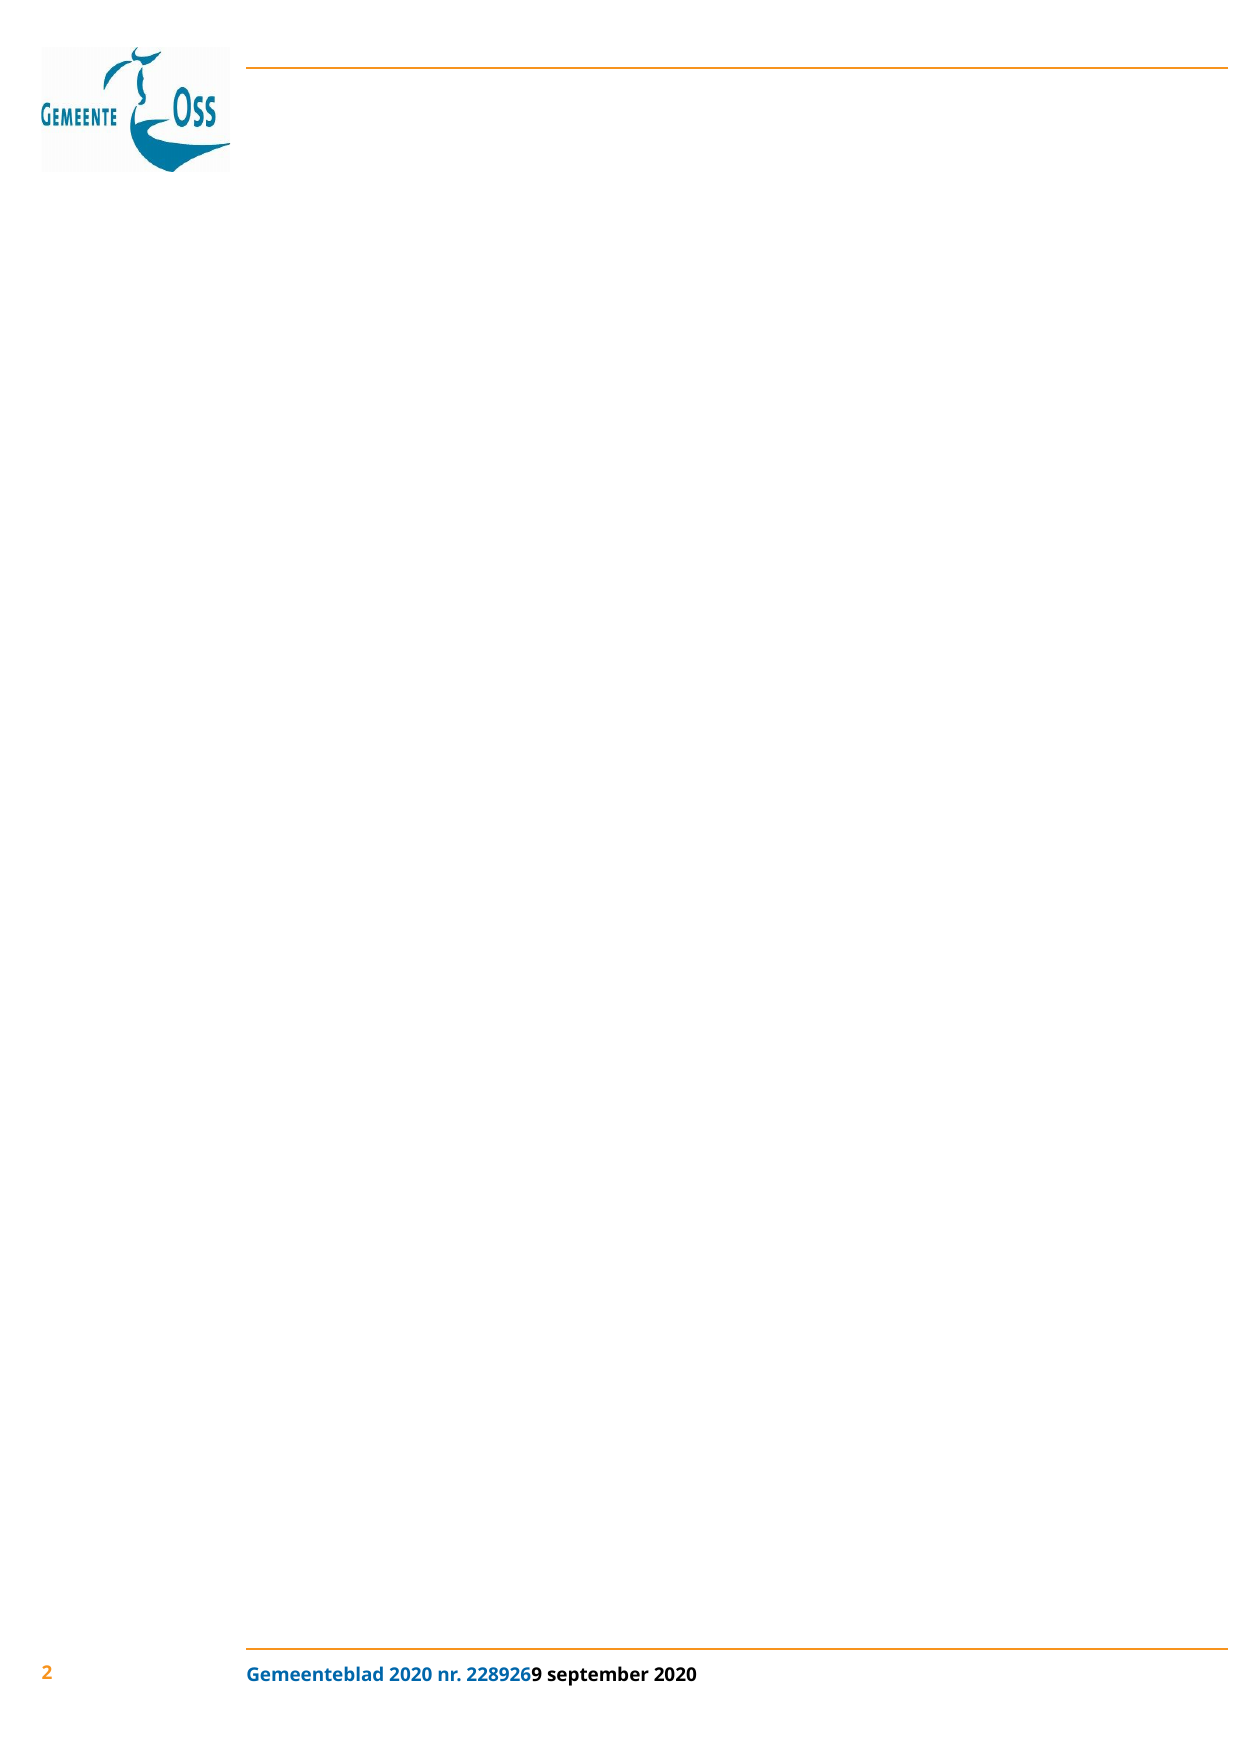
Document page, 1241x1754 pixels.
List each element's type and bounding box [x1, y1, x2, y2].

picture [41, 47, 231, 172]
